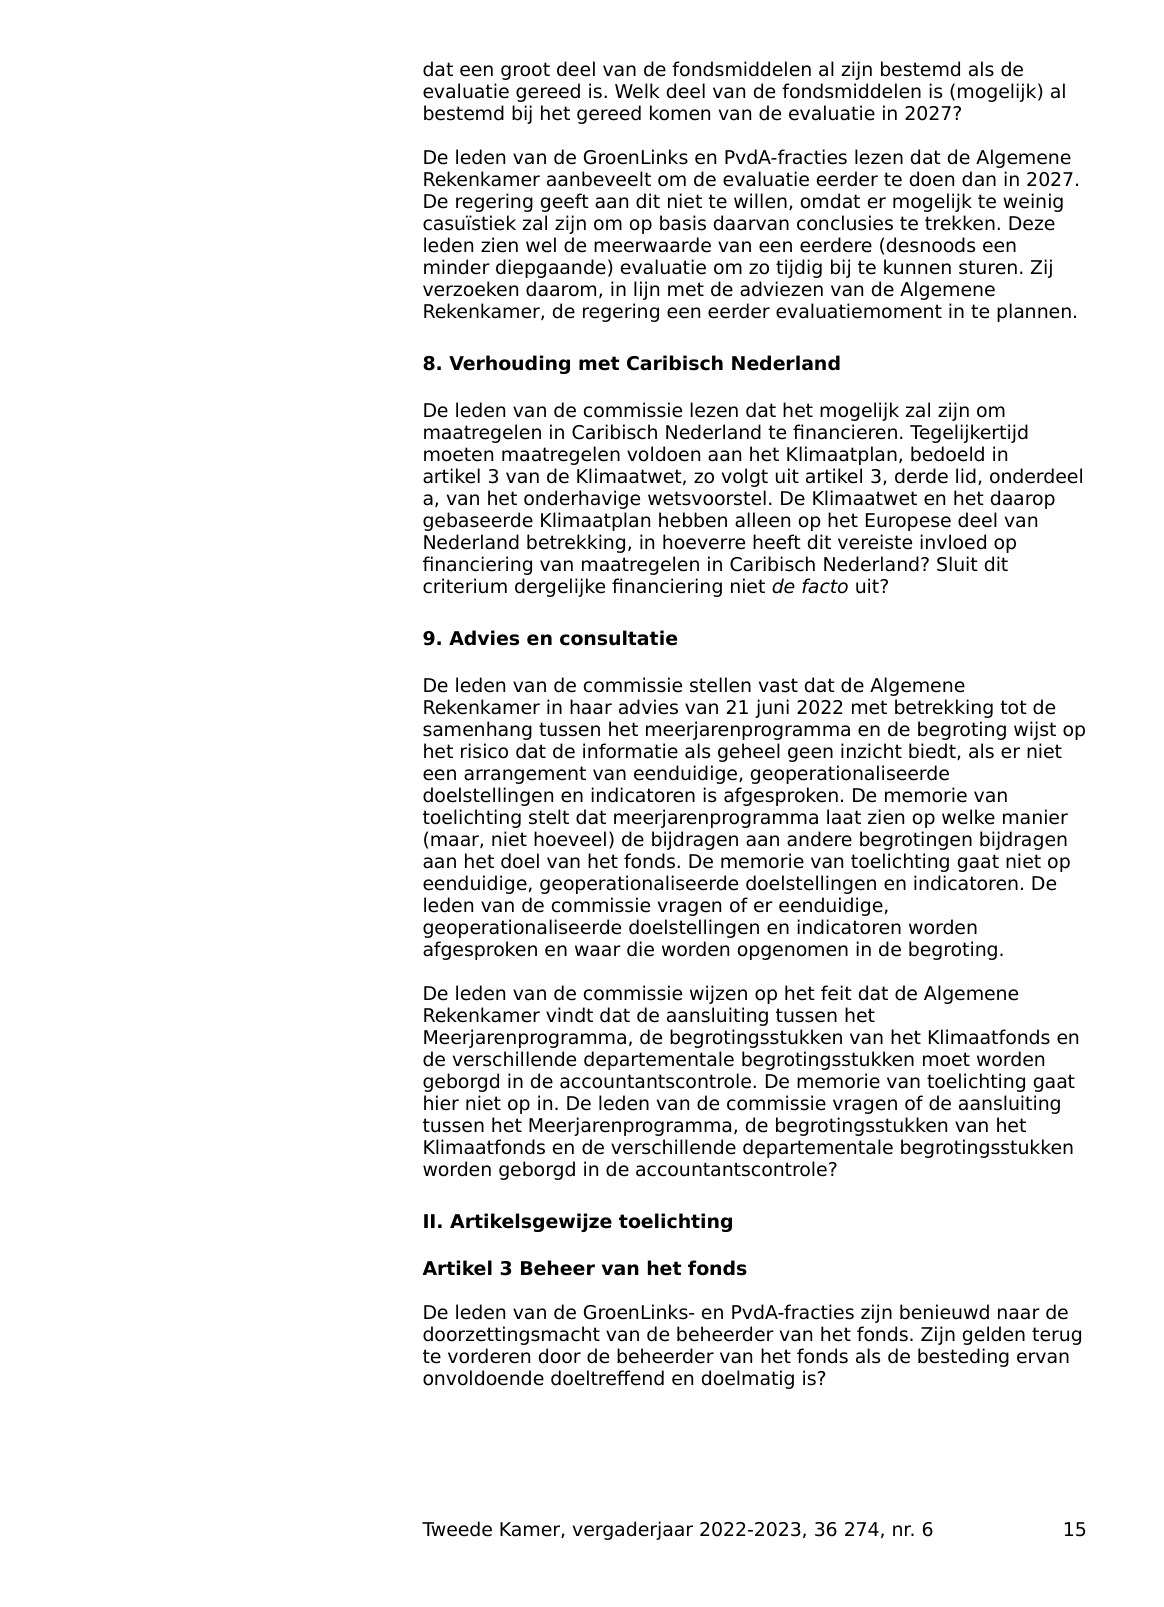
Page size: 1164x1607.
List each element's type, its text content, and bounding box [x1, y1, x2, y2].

subtitle Artikel 3 Beheer van het fonds [422, 1257, 1087, 1279]
text De leden van de GroenLinks- en PvdA-fracties zijn benieuwd naar de doorzettingsmacht van de beheerder van het fonds. Zijn gelden terug te vorderen door de beheerder van het fonds als de besteding ervan onvoldoende doeltreffend en doelmatig is? [422, 1302, 1087, 1389]
text dat een groot deel van de fondsmiddelen al zijn bestemd als de evaluatie gereed is. Welk deel van de fondsmiddelen is (mogelijk) al bestemd bij het gereed komen van de evaluatie in 2027? [422, 59, 1087, 125]
subtitle 9. Advies en consultatie [422, 628, 1087, 650]
text De leden van de commissie wijzen op het feit dat de Algemene Rekenkamer vindt dat de aansluiting tussen het Meerjarenprogramma, de begrotingsstukken van het Klimaatfonds en de verschillende departementale begrotingsstukken moet worden geborgd in de accountantscontrole. De memorie van toelichting gaat hier niet op in. De leden van de commissie vragen of de aansluiting tussen het Meerjarenprogramma, de begrotingsstukken van het Klimaatfonds en de verschillende departementale begrotingsstukken worden geborgd in de accountantscontrole? [422, 983, 1087, 1181]
text De leden van de GroenLinks en PvdA-fracties lezen dat de Algemene Rekenkamer aanbeveelt om de evaluatie eerder te doen dan in 2027. De regering geeft aan dit niet te willen, omdat er mogelijk te weinig casuïstiek zal zijn om op basis daarvan conclusies te trekken. Deze leden zien wel de meerwaarde van een eerdere (desnoods een minder diepgaande) evaluatie om zo tijdig bij te kunnen sturen. Zij verzoeken daarom, in lijn met de adviezen van de Algemene Rekenkamer, de regering een eerder evaluatiemoment in te plannen. [422, 147, 1087, 323]
text De leden van de commissie lezen dat het mogelijk zal zijn om maatregelen in Caribisch Nederland te financieren. Tegelijkertijd moeten maatregelen voldoen aan het Klimaatplan, bedoeld in artikel 3 van de Klimaatwet, zo volgt uit artikel 3, derde lid, onderdeel a, van het onderhavige wetsvoorstel. De Klimaatwet en het daarop gebaseerde Klimaatplan hebben alleen op het Europese deel van Nederland betrekking, in hoeverre heeft dit vereiste invloed op financiering van maatregelen in Caribisch Nederland? Sluit dit criterium dergelijke financiering niet de facto uit? [422, 400, 1087, 598]
subtitle II. Artikelsgewijze toelichting [422, 1211, 1087, 1232]
subtitle 8. Verhouding met Caribisch Nederland [422, 353, 1087, 375]
text De leden van de commissie stellen vast dat de Algemene Rekenkamer in haar advies van 21 juni 2022 met betrekking tot de samenhang tussen het meerjarenprogramma en de begroting wijst op het risico dat de informatie als geheel geen inzicht biedt, als er niet een arrangement van eenduidige, geoperationaliseerde doelstellingen en indicatoren is afgesproken. De memorie van toelichting stelt dat meerjarenprogramma laat zien op welke manier (maar, niet hoeveel) de bijdragen aan andere begrotingen bijdragen aan het doel van het fonds. De memorie van toelichting gaat niet op eenduidige, geoperationaliseerde doelstellingen en indicatoren. De leden van de commissie vragen of er eenduidige, geoperationaliseerde doelstellingen en indicatoren worden afgesproken en waar die worden opgenomen in de begroting. [422, 675, 1087, 961]
